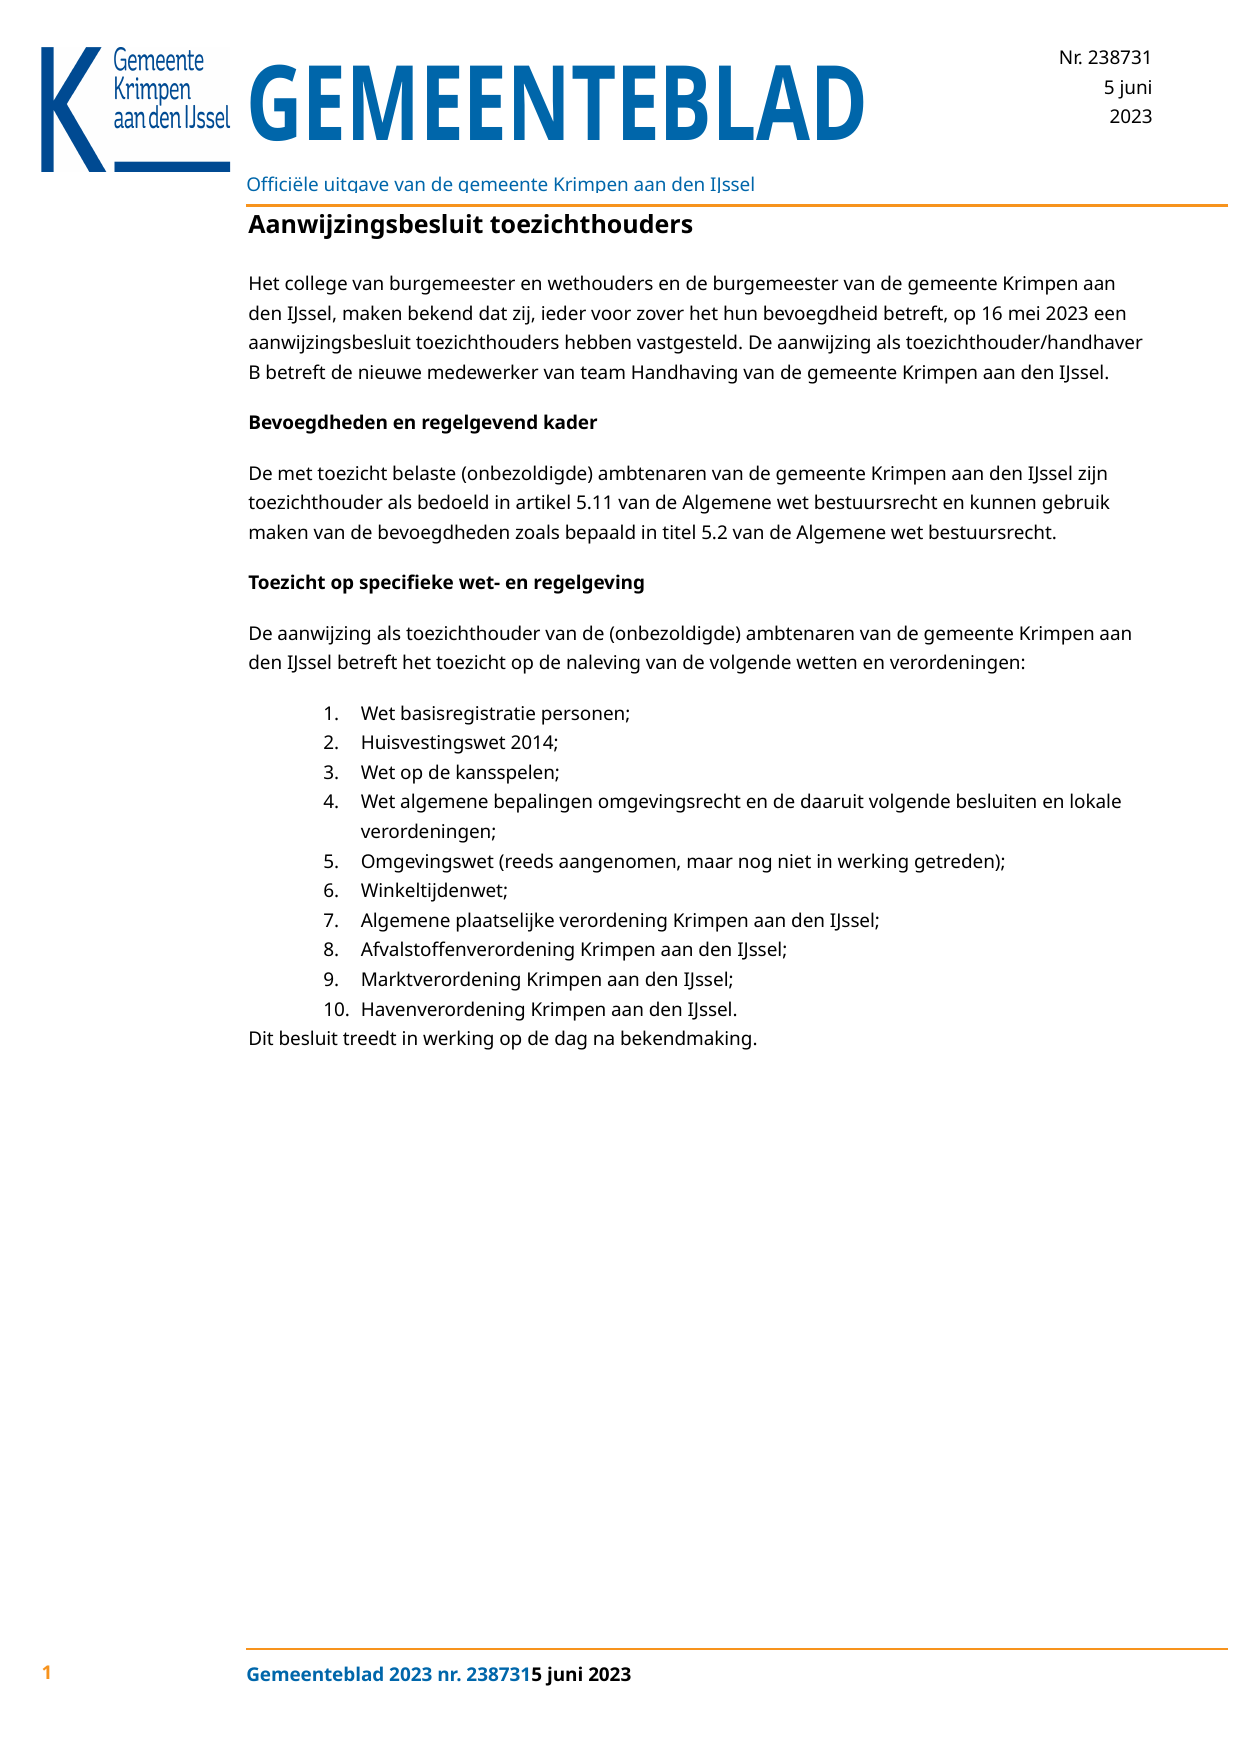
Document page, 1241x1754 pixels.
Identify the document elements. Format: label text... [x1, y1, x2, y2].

list Wet algemene bepalingen omgevingsrecht en de daaruit volgende besluiten en lokale verordeningen; [323, 789, 1152, 844]
picture [41, 47, 231, 172]
list Algemene plaatselijke verordening Krimpen aan den IJssel; [323, 907, 1152, 933]
text De aanwijzing als toezichthouder van de (onbezoldigde) ambtenaren van de gemeente Krimpen aan den IJssel betreft het toezicht op de naleving van de volgende wetten en verordeningen: [248, 620, 1152, 675]
list Wet basisregistratie personen; [323, 700, 1152, 726]
text Het college van burgemeester en wethouders en de burgemeester van de gemeente Krimpen aan den IJssel, maken bekend dat zij, ieder voor zover het hun bevoegdheid betreft, op 16 mei 2023 een aanwijzingsbesluit toezichthouders hebben vastgesteld. De aanwijzing als toezichthouder/handhaver B betreft de nieuwe medewerker van team Handhaving van de gemeente Krimpen aan den IJssel. [248, 270, 1152, 385]
list Omgevingswet (reeds aangenomen, maar nog niet in werking getreden); [323, 848, 1152, 873]
list Huisvestingswet 2014; [323, 729, 1152, 755]
list Afvalstoffenverordening Krimpen aan den IJssel; [323, 937, 1152, 962]
text Bevoegdheden en regelgevend kader [248, 409, 1152, 435]
list Wet op de kansspelen; [323, 759, 1152, 785]
text De met toezicht belaste (onbezoldigde) ambtenaren van de gemeente Krimpen aan den IJssel zijn toezichthouder als bedoeld in artikel 5.11 van de Algemene wet bestuursrecht en kunnen gebruik maken van de bevoegdheden zoals bepaald in titel 5.2 van de Algemene wet bestuursrecht. [248, 460, 1152, 545]
list Winkeltijdenwet; [323, 877, 1152, 903]
list Marktverordening Krimpen aan den IJssel; [323, 966, 1152, 992]
list Havenverordening Krimpen aan den IJssel. [323, 996, 1152, 1021]
text Toezicht op specifieke wet- en regelgeving [248, 569, 1152, 595]
text Dit besluit treedt in werking op de dag na bekendmaking. [248, 1025, 1152, 1051]
text Aanwijzingsbesluit toezichthouders [248, 207, 1152, 241]
